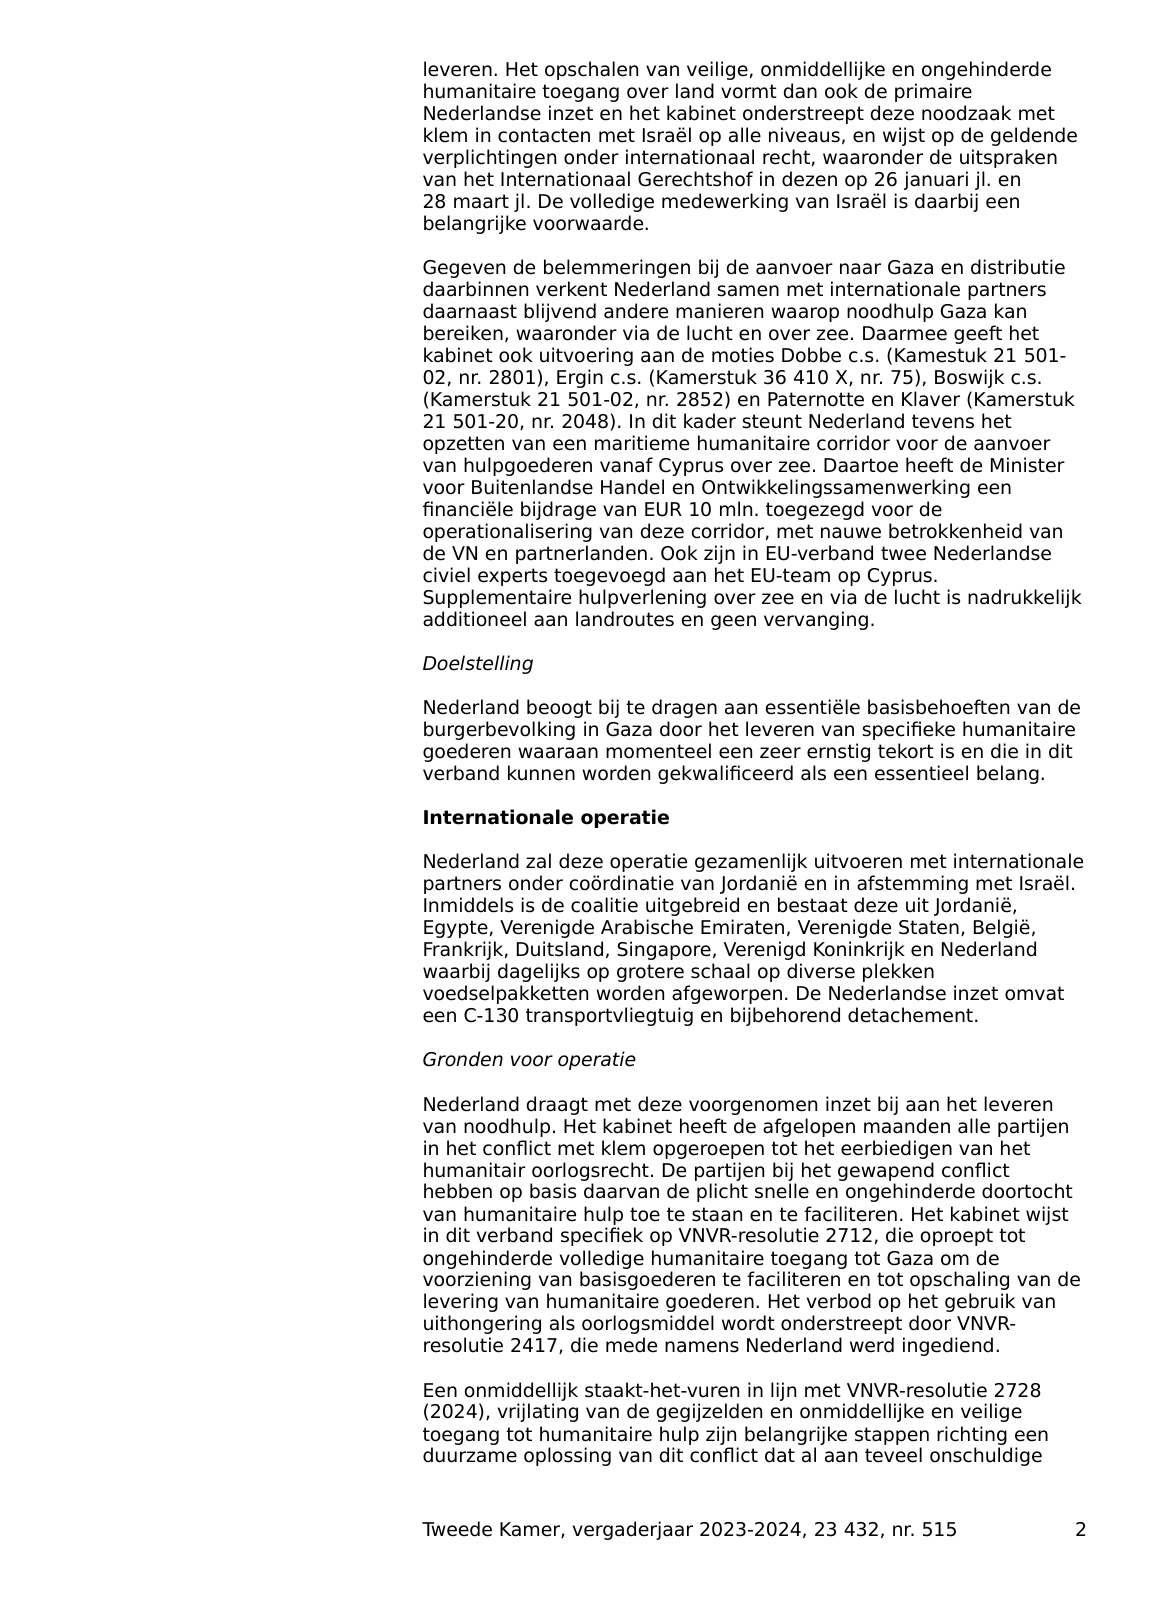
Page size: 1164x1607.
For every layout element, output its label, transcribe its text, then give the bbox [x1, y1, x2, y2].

text Gegeven de belemmeringen bij de aanvoer naar Gaza en distributie daarbinnen verkent Nederland samen met internationale partners daarnaast blijvend andere manieren waarop noodhulp Gaza kan bereiken, waaronder via de lucht en over zee. Daarmee geeft het kabinet ook uitvoering aan de moties Dobbe c.s. (Kamestuk 21 501-02, nr. 2801), Ergin c.s. (Kamerstuk 36 410 X, nr. 75), Boswijk c.s. (Kamerstuk 21 501-02, nr. 2852) en Paternotte en Klaver (Kamerstuk 21 501-20, nr. 2048). In dit kader steunt Nederland tevens het opzetten van een maritieme humanitaire corridor voor de aanvoer van hulpgoederen vanaf Cyprus over zee. Daartoe heeft de Minister voor Buitenlandse Handel en Ontwikkelingssamenwerking een financiële bijdrage van EUR 10 mln. toegezegd voor de operationalisering van deze corridor, met nauwe betrokkenheid van de VN en partnerlanden. Ook zijn in EU-verband twee Nederlandse civiel experts toegevoegd aan het EU-team op Cyprus. Supplementaire hulpverlening over zee en via de lucht is nadrukkelijk additioneel aan landroutes en geen vervanging. [422, 257, 1087, 631]
text Een onmiddellijk staakt-het-vuren in lijn met VNVR-resolutie 2728 (2024), vrijlating van de gegijzelden en onmiddellijke en veilige toegang tot humanitaire hulp zijn belangrijke stappen richting een duurzame oplossing van dit conflict dat al aan teveel onschuldige [422, 1379, 1087, 1467]
subtitle Gronden voor operatie [422, 1049, 1087, 1071]
text Nederland zal deze operatie gezamenlijk uitvoeren met internationale partners onder coördinatie van Jordanië en in afstemming met Israël. Inmiddels is de coalitie uitgebreid en bestaat deze uit Jordanië, Egypte, Verenigde Arabische Emiraten, Verenigde Staten, België, Frankrijk, Duitsland, Singapore, Verenigd Koninkrijk en Nederland waarbij dagelijks op grotere schaal op diverse plekken voedselpakketten worden afgeworpen. De Nederlandse inzet omvat een C-130 transportvliegtuig en bijbehorend detachement. [422, 851, 1087, 1027]
subtitle Doelstelling [422, 653, 1087, 675]
text leveren. Het opschalen van veilige, onmiddellijke en ongehinderde humanitaire toegang over land vormt dan ook de primaire Nederlandse inzet en het kabinet onderstreept deze noodzaak met klem in contacten met Israël op alle niveaus, en wijst op de geldende verplichtingen onder internationaal recht, waaronder de uitspraken van het Internationaal Gerechtshof in dezen op 26 januari jl. en 28 maart jl. De volledige medewerking van Israël is daarbij een belangrijke voorwaarde. [422, 59, 1087, 235]
subtitle Internationale operatie [422, 807, 1087, 829]
text Nederland beoogt bij te dragen aan essentiële basisbehoeften van de burgerbevolking in Gaza door het leveren van specifieke humanitaire goederen waaraan momenteel een zeer ernstig tekort is en die in dit verband kunnen worden gekwalificeerd als een essentieel belang. [422, 697, 1087, 785]
text Nederland draagt met deze voorgenomen inzet bij aan het leveren van noodhulp. Het kabinet heeft de afgelopen maanden alle partijen in het conflict met klem opgeroepen tot het eerbiedigen van het humanitair oorlogsrecht. De partijen bij het gewapend conflict hebben op basis daarvan de plicht snelle en ongehinderde doortocht van humanitaire hulp toe te staan en te faciliteren. Het kabinet wijst in dit verband specifiek op VNVR-resolutie 2712, die oproept tot ongehinderde volledige humanitaire toegang tot Gaza om de voorziening van basisgoederen te faciliteren en tot opschaling van de levering van humanitaire goederen. Het verbod op het gebruik van uithongering als oorlogsmiddel wordt onderstreept door VNVR-resolutie 2417, die mede namens Nederland werd ingediend. [422, 1093, 1087, 1357]
